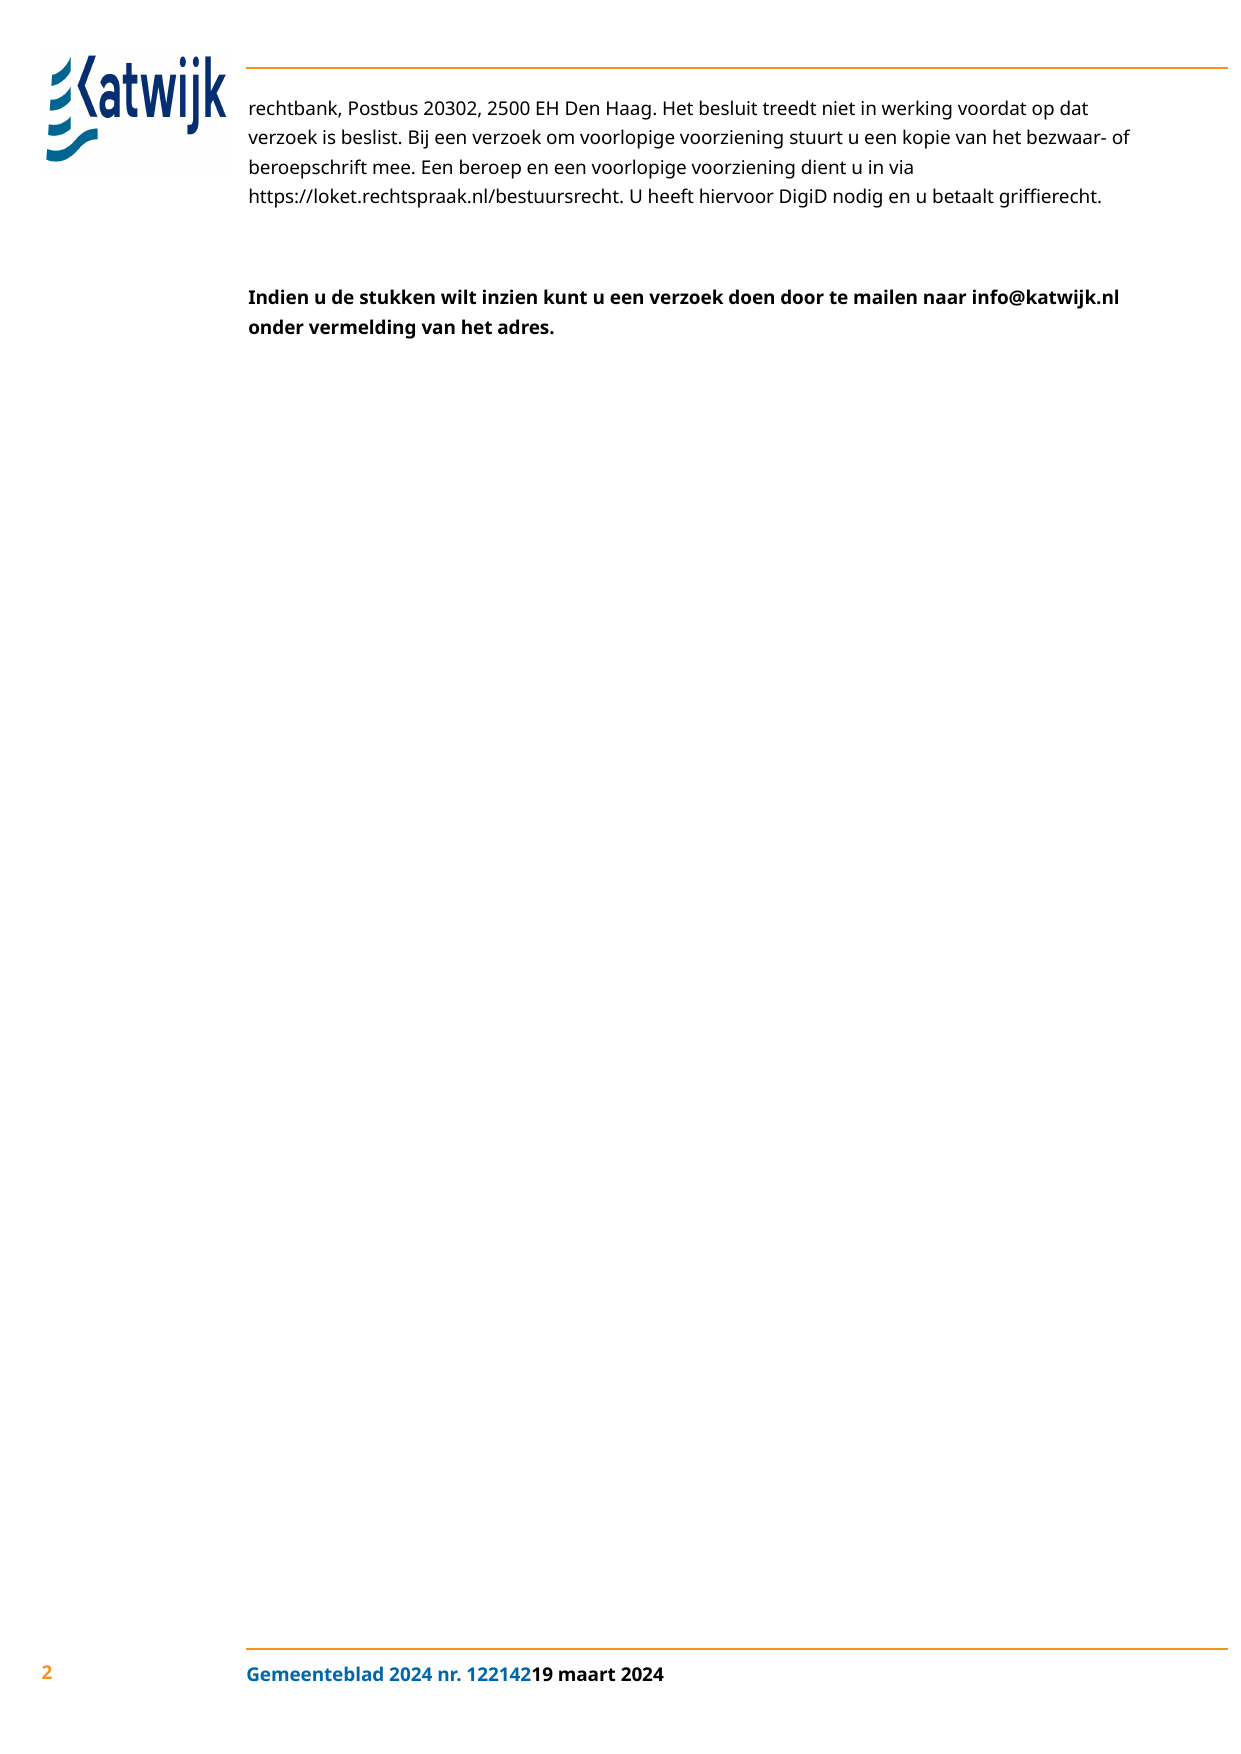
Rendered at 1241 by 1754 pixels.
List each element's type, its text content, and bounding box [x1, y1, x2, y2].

picture [41, 47, 231, 172]
text Indien u de stukken wilt inzien kunt u een verzoek doen door te mailen naar info@katwijk.nl onder vermelding van het adres. [248, 284, 1152, 340]
text rechtbank, Postbus 20302, 2500 EH Den Haag. Het besluit treedt niet in werking voordat op dat verzoek is beslist. Bij een verzoek om voorlopige voorziening stuurt u een kopie van het bezwaar- of beroepschrift mee. Een beroep en een voorlopige voorziening dient u in via https://loket.rechtspraak.nl/bestuursrecht. U heeft hiervoor DigiD nodig en u betaalt griffierecht. [248, 95, 1152, 209]
